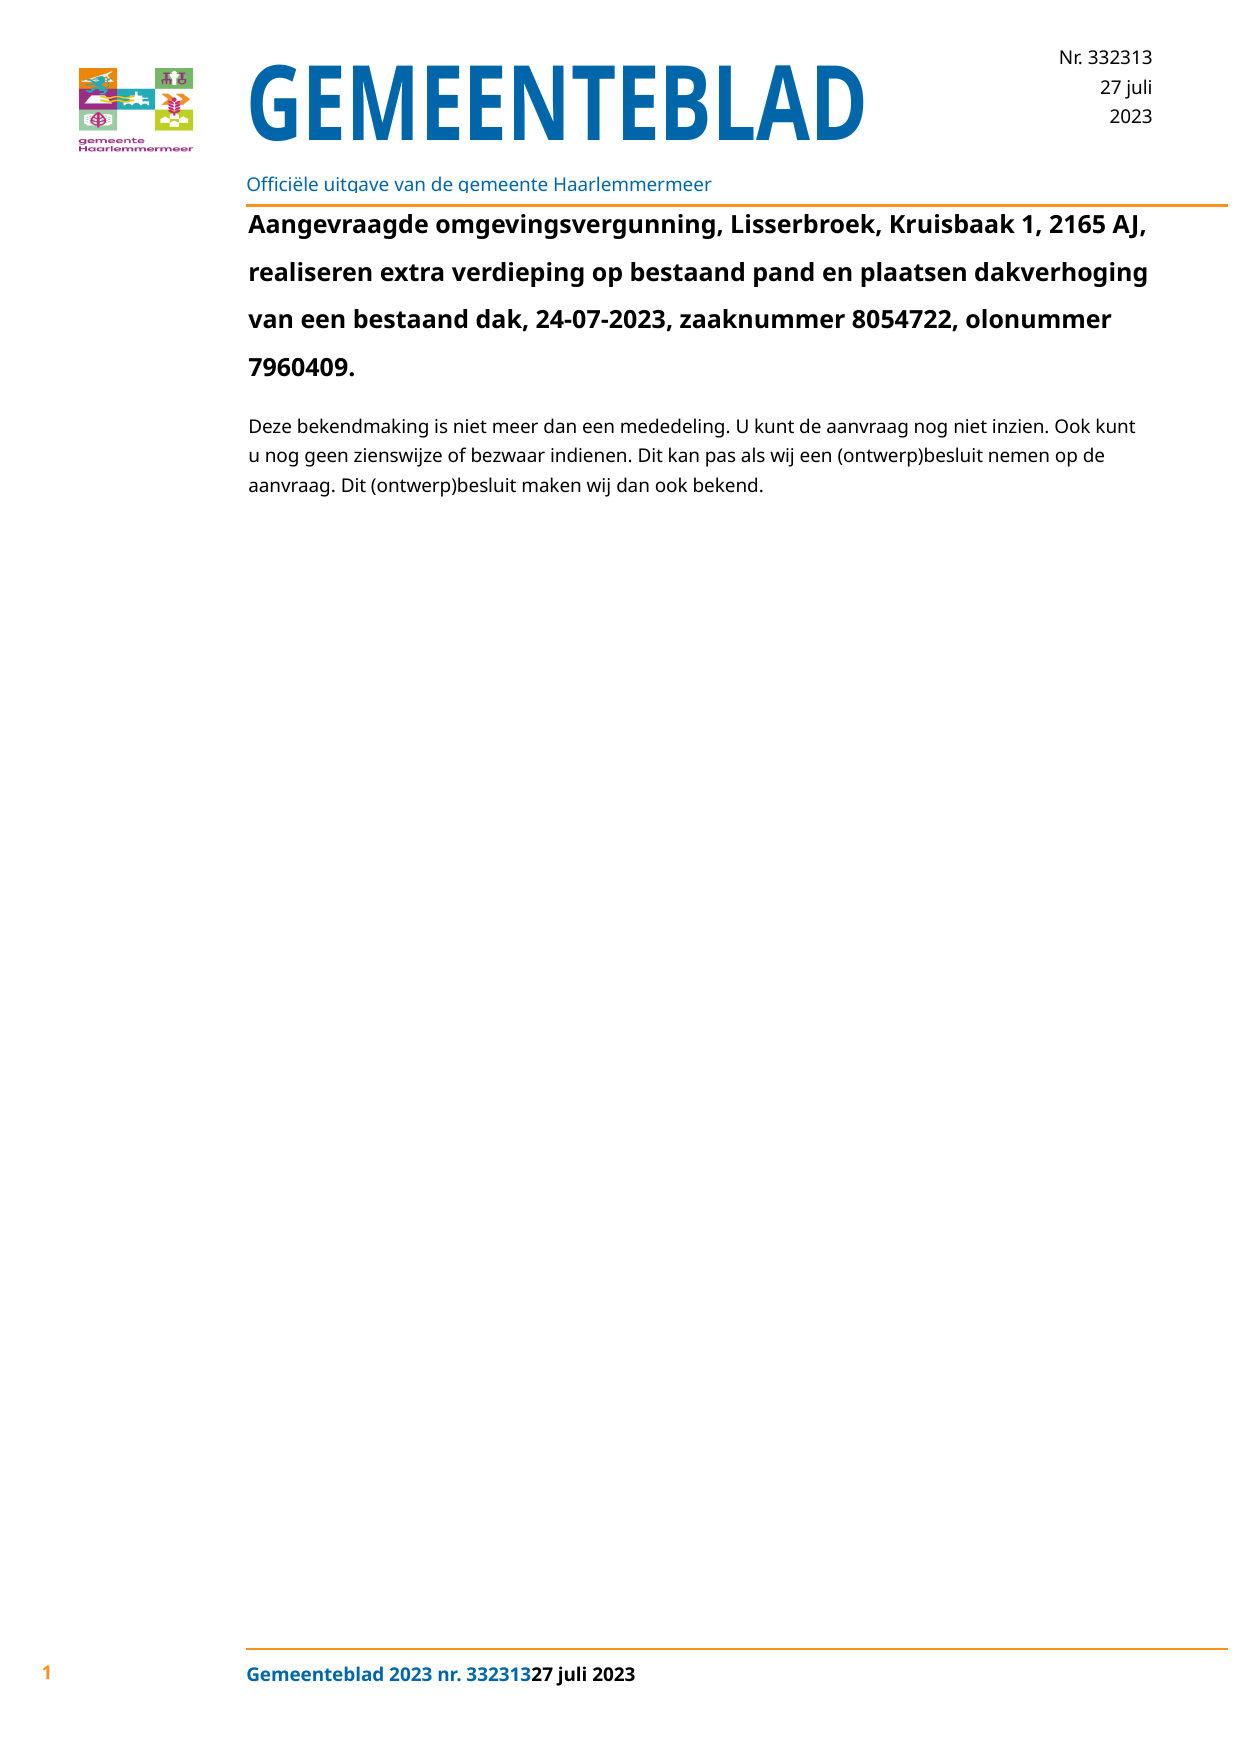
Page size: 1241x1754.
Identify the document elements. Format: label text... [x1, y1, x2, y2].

text Deze bekendmaking is niet meer dan een mededeling. U kunt de aanvraag nog niet inzien. Ook kunt u nog geen zienswijze of bezwaar indienen. Dit kan pas als wij een (ontwerp)besluit nemen op de aanvraag. Dit (ontwerp)besluit maken wij dan ook bekend. [248, 413, 1152, 498]
picture [41, 47, 231, 172]
text Aangevraagde omgevingsvergunning, Lisserbroek, Kruisbaak 1, 2165 AJ, realiseren extra verdieping op bestaand pand en plaatsen dakverhoging van een bestaand dak, 24-07-2023, zaaknummer 8054722, olonummer 7960409. [248, 207, 1152, 384]
